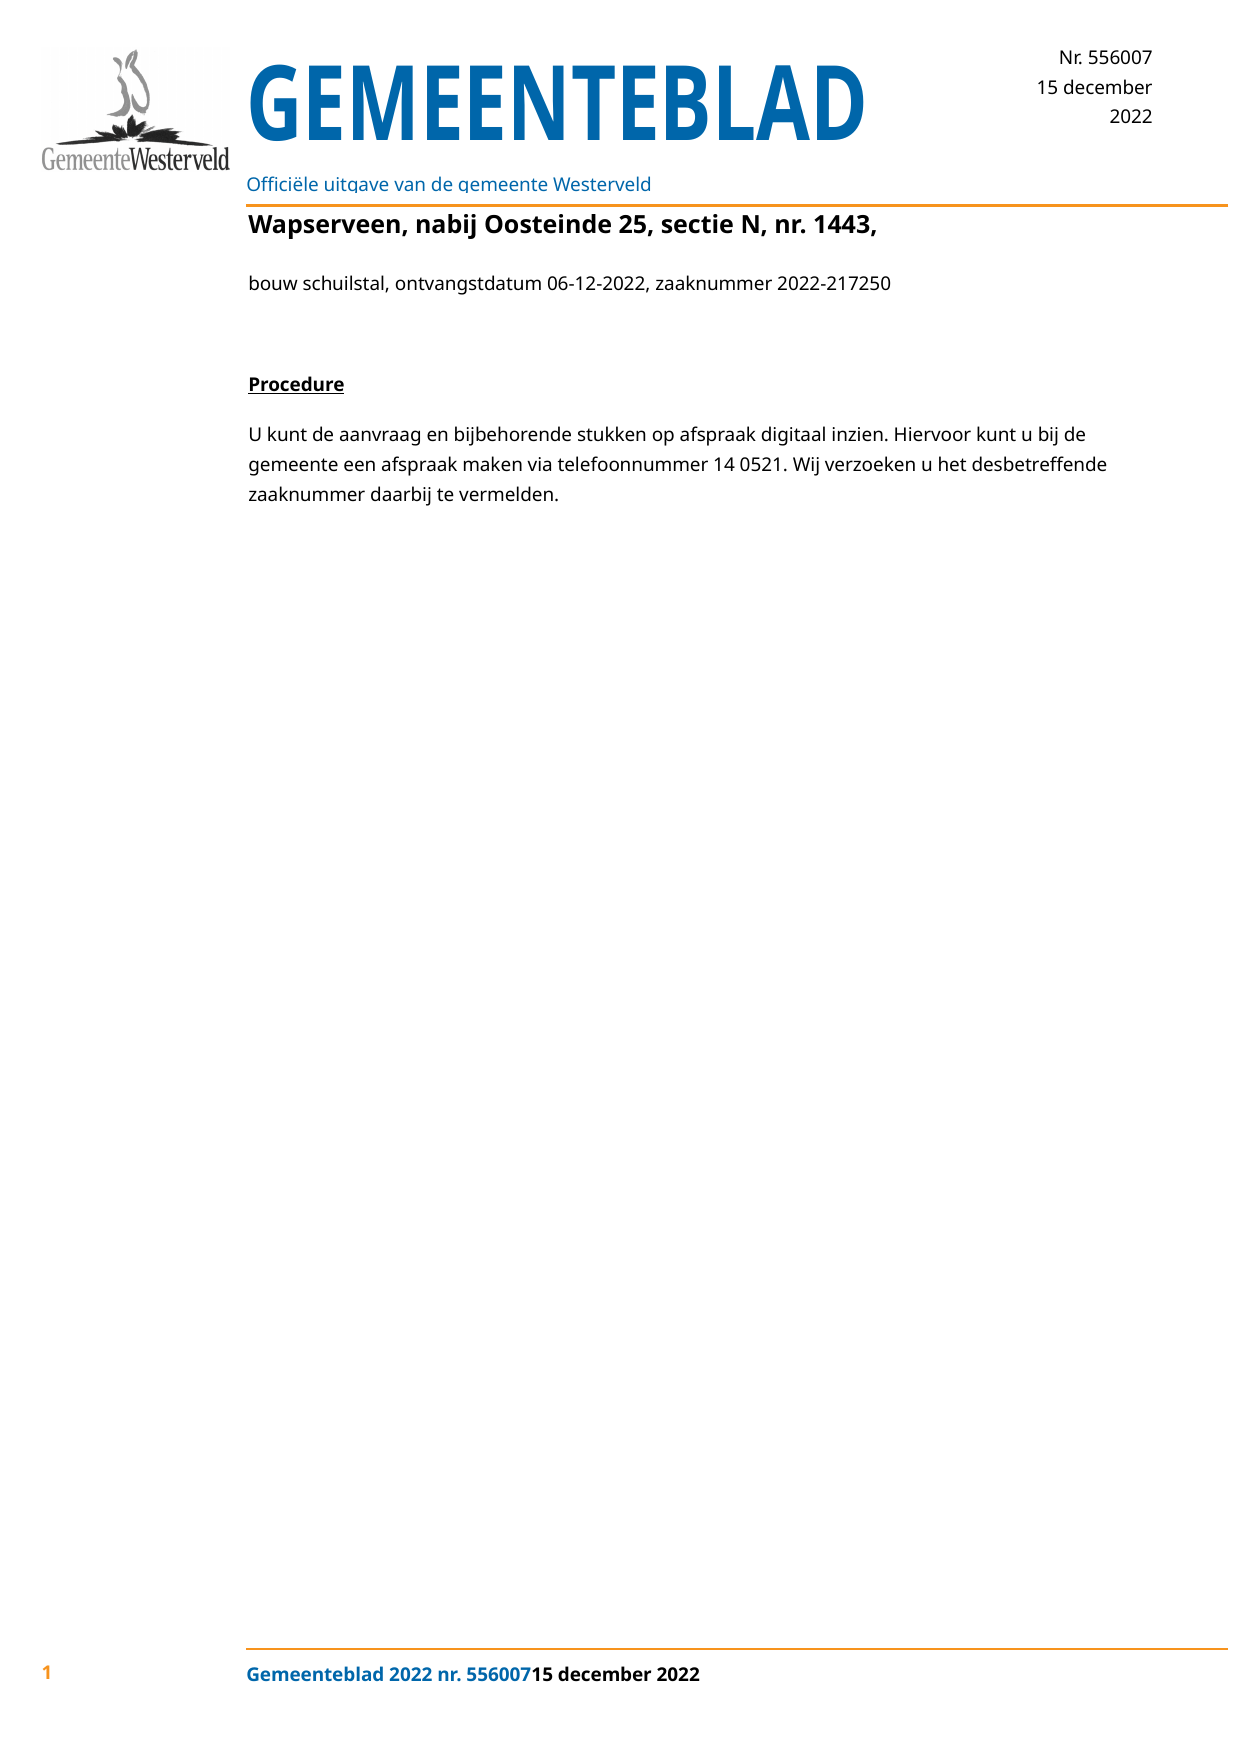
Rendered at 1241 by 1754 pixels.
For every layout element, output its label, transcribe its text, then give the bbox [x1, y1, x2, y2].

text U kunt de aanvraag en bijbehorende stukken op afspraak digitaal inzien. Hiervoor kunt u bij de gemeente een afspraak maken via telefoonnummer 14 0521. Wij verzoeken u het desbetreffende zaaknummer daarbij te vermelden. [248, 422, 1152, 506]
text Wapserveen, nabij Oosteinde 25, sectie N, nr. 1443, [248, 207, 1152, 241]
text Procedure [248, 371, 1152, 397]
text bouw schuilstal, ontvangstdatum 06-12-2022, zaaknummer 2022-217250 [248, 270, 1152, 296]
picture [41, 47, 231, 172]
